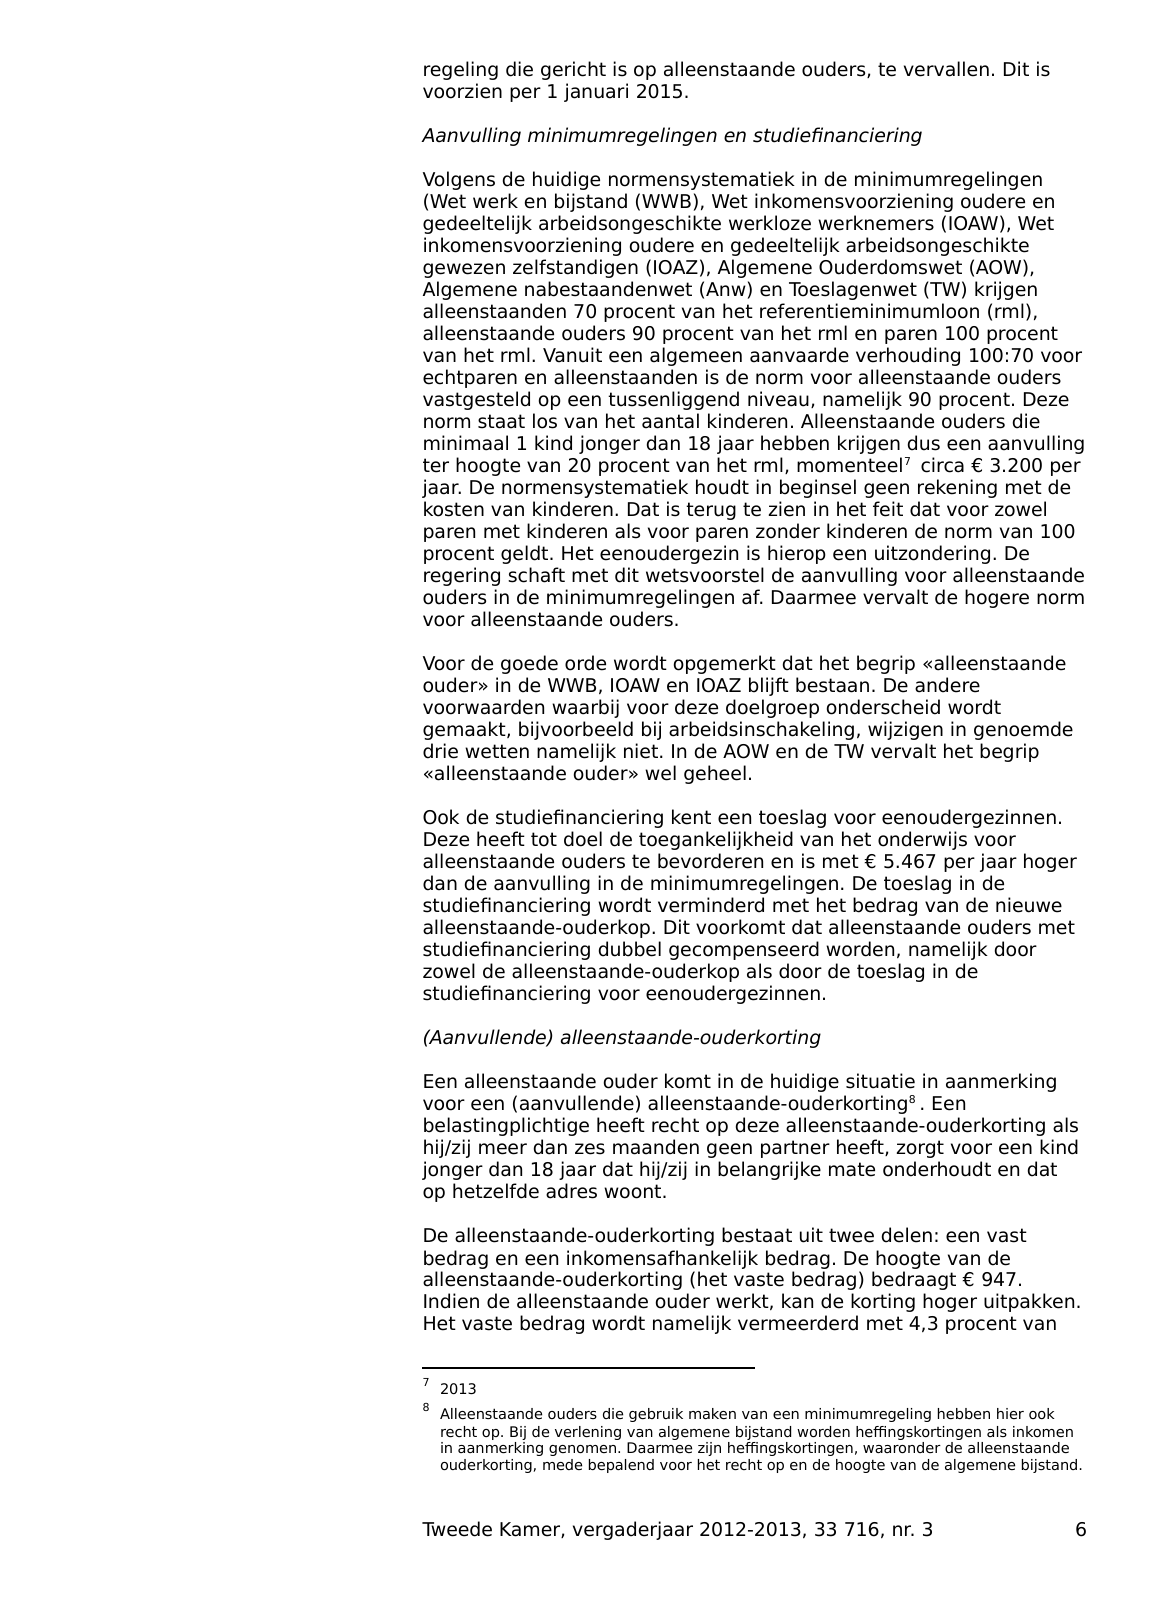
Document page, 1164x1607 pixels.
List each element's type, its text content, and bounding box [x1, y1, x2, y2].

text Een alleenstaande ouder komt in de huidige situatie in aanmerking voor een (aanvullende) alleenstaande-ouderkorting. Een belastingplichtige heeft recht op deze alleenstaande-ouderkorting als hij/zij meer dan zes maanden geen partner heeft, zorgt voor een kind jonger dan 18 jaar dat hij/zij in belangrijke mate onderhoudt en dat op hetzelfde adres woont. [422, 1071, 1087, 1203]
subtitle (Aanvullende) alleenstaande-ouderkorting [422, 1027, 1087, 1049]
text Volgens de huidige normensystematiek in de minimumregelingen (Wet werk en bijstand (WWB), Wet inkomensvoorziening oudere en gedeeltelijk arbeidsongeschikte werkloze werknemers (IOAW), Wet inkomensvoorziening oudere en gedeeltelijk arbeidsongeschikte gewezen zelfstandigen (IOAZ), Algemene Ouderdomswet (AOW), Algemene nabestaandenwet (Anw) en Toeslagenwet (TW) krijgen alleenstaanden 70 procent van het referentieminimumloon (rml), alleenstaande ouders 90 procent van het rml en paren 100 procent van het rml. Vanuit een algemeen aanvaarde verhouding 100:70 voor echtparen en alleenstaanden is de norm voor alleenstaande ouders vastgesteld op een tussenliggend niveau, namelijk 90 procent. Deze norm staat los van het aantal kinderen. Alleenstaande ouders die minimaal 1 kind jonger dan 18 jaar hebben krijgen dus een aanvulling ter hoogte van 20 procent van het rml, momenteel circa € 3.200 per jaar. De normensystematiek houdt in beginsel geen rekening met de kosten van kinderen. Dat is terug te zien in het feit dat voor zowel paren met kinderen als voor paren zonder kinderen de norm van 100 procent geldt. Het eenoudergezin is hierop een uitzondering. De regering schaft met dit wetsvoorstel de aanvulling voor alleenstaande ouders in de minimumregelingen af. Daarmee vervalt de hogere norm voor alleenstaande ouders. [422, 169, 1087, 631]
text De alleenstaande-ouderkorting bestaat uit twee delen: een vast bedrag en een inkomensafhankelijk bedrag. De hoogte van de alleenstaande-ouderkorting (het vaste bedrag) bedraagt € 947. Indien de alleenstaande ouder werkt, kan de korting hoger uitpakken. Het vaste bedrag wordt namelijk vermeerderd met 4,3 procent van [422, 1225, 1087, 1335]
text Alleenstaande ouders die gebruik maken van een minimumregeling hebben hier ook recht op. Bij de verlening van algemene bijstand worden heffingskortingen als inkomen in aanmerking genomen. Daarmee zijn heffingskortingen, waaronder de alleenstaande ouderkorting, mede bepalend voor het recht op en de hoogte van de algemene bijstand. [422, 1402, 1087, 1474]
text 2013 [422, 1377, 1087, 1399]
text Voor de goede orde wordt opgemerkt dat het begrip «alleenstaande ouder» in de WWB, IOAW en IOAZ blijft bestaan. De andere voorwaarden waarbij voor deze doelgroep onderscheid wordt gemaakt, bijvoorbeeld bij arbeidsinschakeling, wijzigen in genoemde drie wetten namelijk niet. In de AOW en de TW vervalt het begrip «alleenstaande ouder» wel geheel. [422, 653, 1087, 785]
text regeling die gericht is op alleenstaande ouders, te vervallen. Dit is voorzien per 1 januari 2015. [422, 59, 1087, 103]
text Ook de studiefinanciering kent een toeslag voor eenoudergezinnen. Deze heeft tot doel de toegankelijkheid van het onderwijs voor alleenstaande ouders te bevorderen en is met € 5.467 per jaar hoger dan de aanvulling in de minimumregelingen. De toeslag in de studiefinanciering wordt verminderd met het bedrag van de nieuwe alleenstaande-ouderkop. Dit voorkomt dat alleenstaande ouders met studiefinanciering dubbel gecompenseerd worden, namelijk door zowel de alleenstaande-ouderkop als door de toeslag in de studiefinanciering voor eenoudergezinnen. [422, 807, 1087, 1005]
subtitle Aanvulling minimumregelingen en studiefinanciering [422, 125, 1087, 147]
